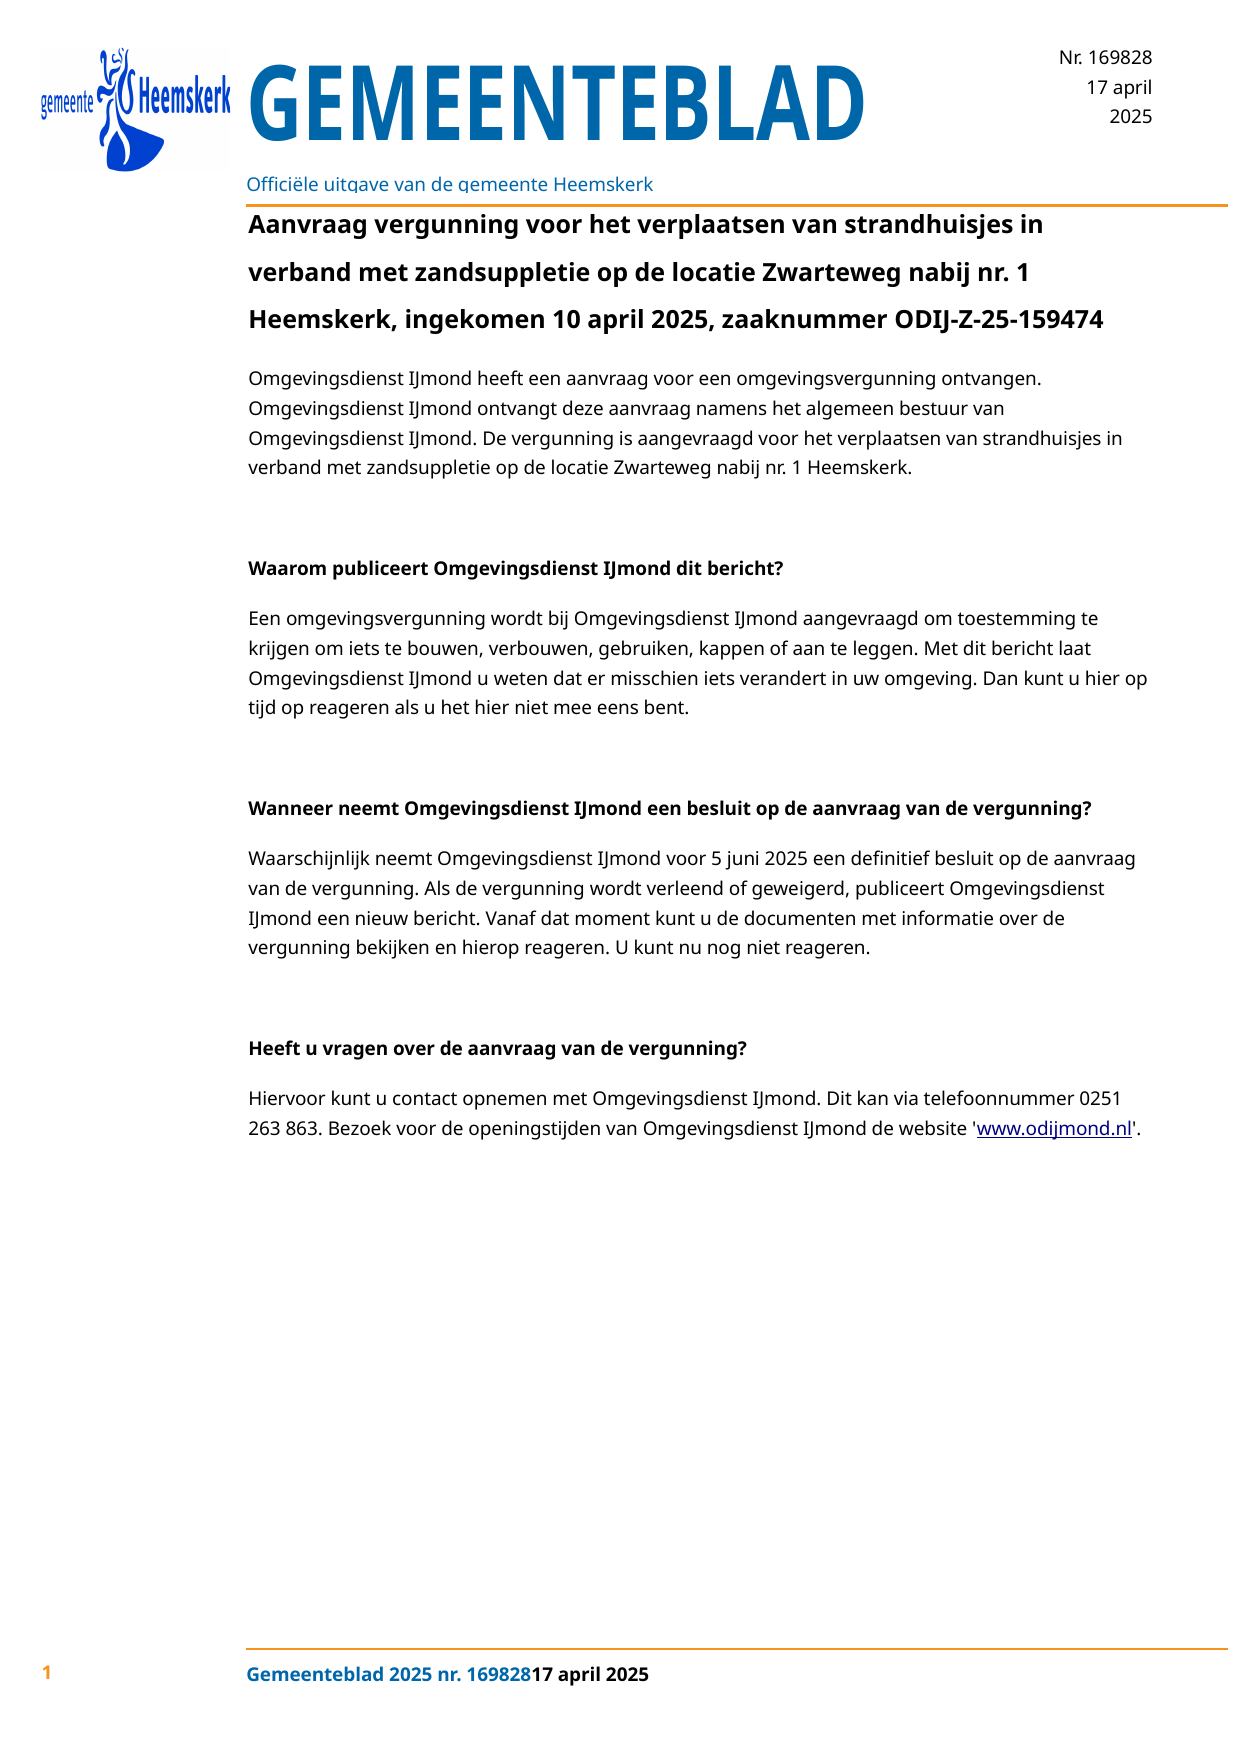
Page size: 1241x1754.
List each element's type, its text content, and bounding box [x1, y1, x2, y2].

text Hiervoor kunt u contact opnemen met Omgevingsdienst IJmond. Dit kan via telefoonnummer 0251 263 863. Bezoek voor de openingstijden van Omgevingsdienst IJmond de website 'www.odijmond.nl'. [248, 1086, 1152, 1141]
text Wanneer neemt Omgevingsdienst IJmond een besluit op de aanvraag van de vergunning? [248, 795, 1152, 821]
text Omgevingsdienst IJmond heeft een aanvraag voor een omgevingsvergunning ontvangen. Omgevingsdienst IJmond ontvangt deze aanvraag namens het algemeen bestuur van Omgevingsdienst IJmond. De vergunning is aangevraagd voor het verplaatsen van strandhuisjes in verband met zandsuppletie op de locatie Zwarteweg nabij nr. 1 Heemskerk. [248, 366, 1152, 480]
text Een omgevingsvergunning wordt bij Omgevingsdienst IJmond aangevraagd om toestemming te krijgen om iets te bouwen, verbouwen, gebruiken, kappen of aan te leggen. Met dit bericht laat Omgevingsdienst IJmond u weten dat er misschien iets verandert in uw omgeving. Dan kunt u hier op tijd op reageren als u het hier niet mee eens bent. [248, 606, 1152, 720]
picture [41, 47, 231, 172]
text Waarschijnlijk neemt Omgevingsdienst IJmond voor 5 juni 2025 een definitief besluit op de aanvraag van de vergunning. Als de vergunning wordt verleend of geweigerd, publiceert Omgevingsdienst IJmond een nieuw bericht. Vanaf dat moment kunt u de documenten met informatie over de vergunning bekijken en hierop reageren. U kunt nu nog niet reageren. [248, 846, 1152, 960]
text Waarom publiceert Omgevingsdienst IJmond dit bericht? [248, 555, 1152, 581]
text Aanvraag vergunning voor het verplaatsen van strandhuisjes in verband met zandsuppletie op de locatie Zwarteweg nabij nr. 1 Heemskerk, ingekomen 10 april 2025, zaaknummer ODIJ-Z-25-159474 [248, 207, 1152, 336]
text Heeft u vragen over de aanvraag van de vergunning? [248, 1035, 1152, 1061]
